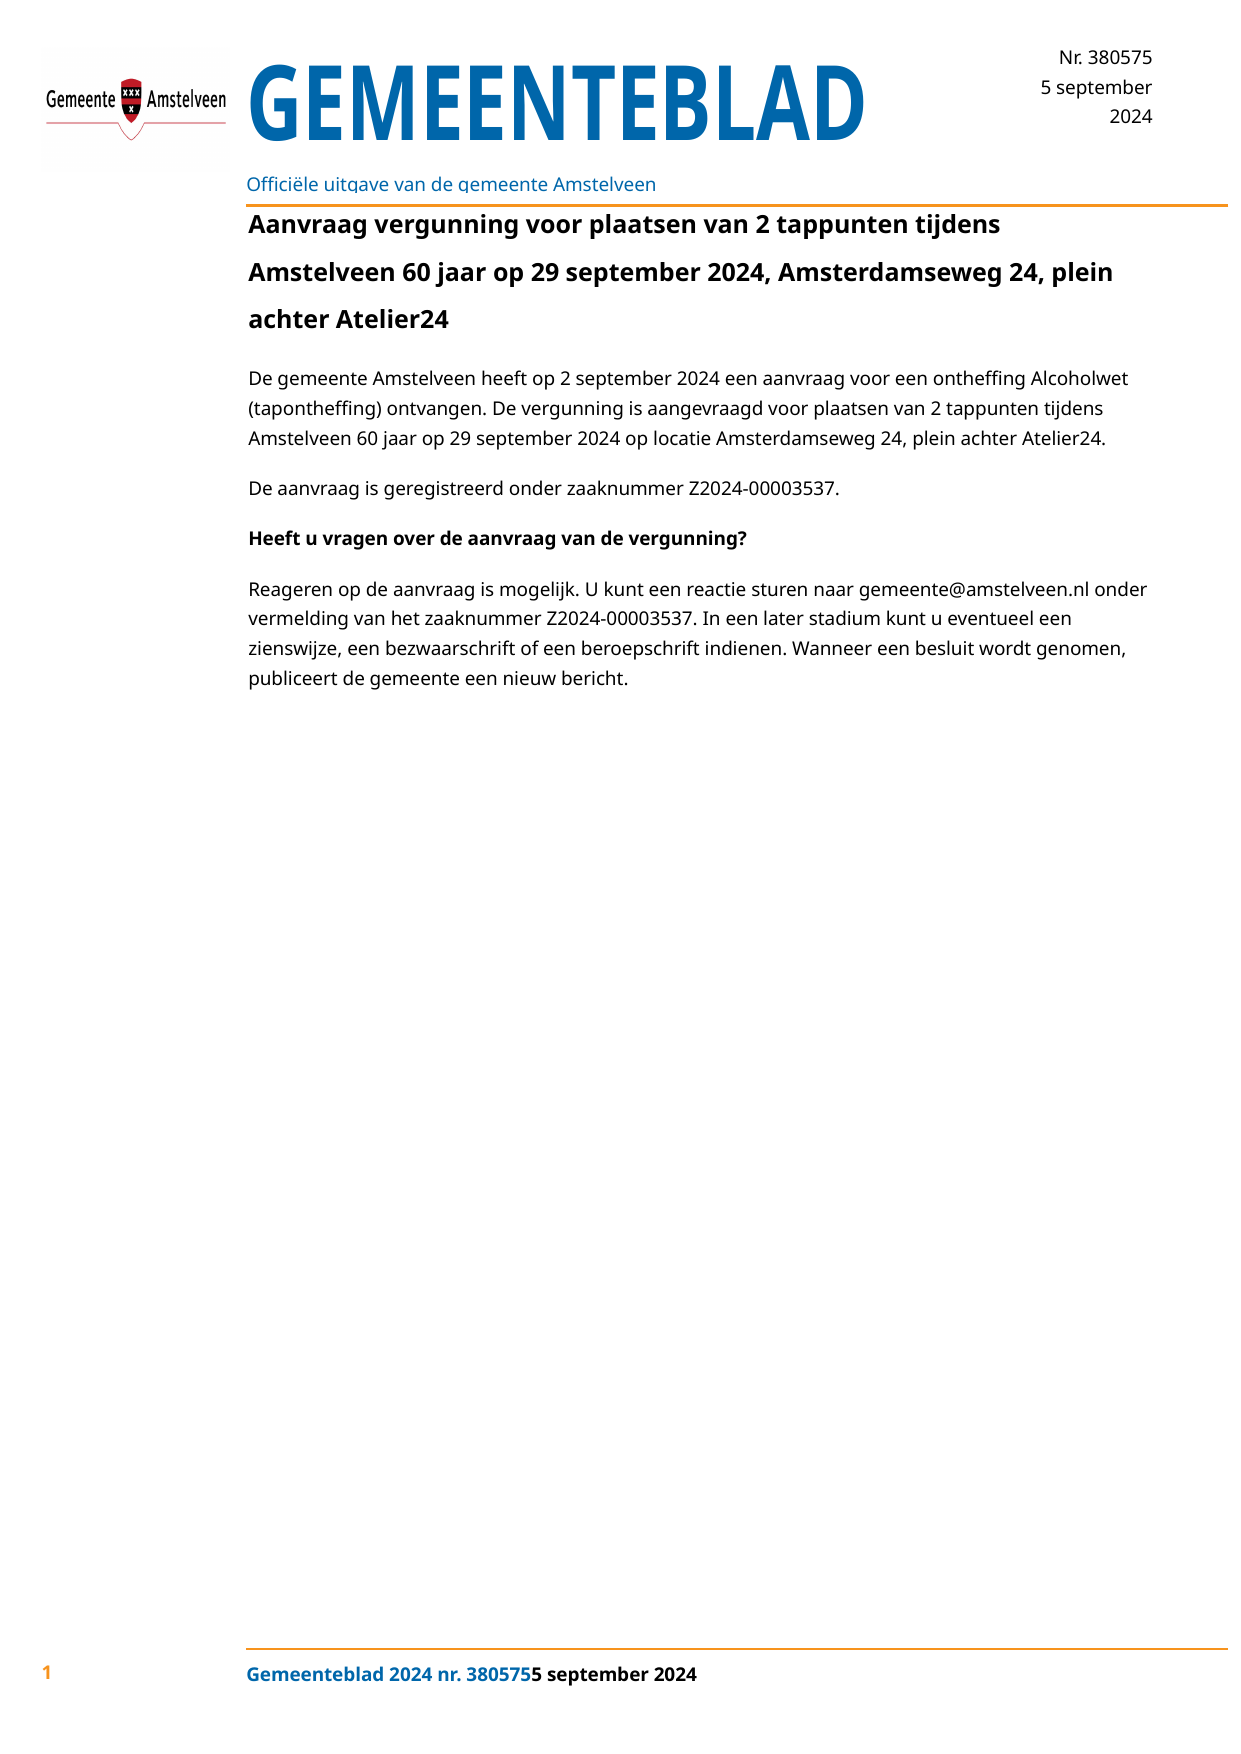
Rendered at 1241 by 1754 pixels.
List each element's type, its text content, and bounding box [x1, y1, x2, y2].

text Reageren op de aanvraag is mogelijk. U kunt een reactie sturen naar gemeente@amstelveen.nl onder vermelding van het zaaknummer Z2024-00003537. In een later stadium kunt u eventueel een zienswijze, een bezwaarschrift of een beroepschrift indienen. Wanneer een besluit wordt genomen, publiceert de gemeente een nieuw bericht. [248, 576, 1152, 690]
text De gemeente Amstelveen heeft op 2 september 2024 een aanvraag voor een ontheffing Alcoholwet (tapontheffing) ontvangen. De vergunning is aangevraagd voor plaatsen van 2 tappunten tijdens Amstelveen 60 jaar op 29 september 2024 op locatie Amsterdamseweg 24, plein achter Atelier24. [248, 366, 1152, 450]
text Heeft u vragen over de aanvraag van de vergunning? [248, 526, 1152, 551]
text Aanvraag vergunning voor plaatsen van 2 tappunten tijdens Amstelveen 60 jaar op 29 september 2024, Amsterdamseweg 24, plein achter Atelier24 [248, 207, 1152, 336]
picture [41, 47, 231, 172]
text De aanvraag is geregistreerd onder zaaknummer Z2024-00003537. [248, 475, 1152, 501]
